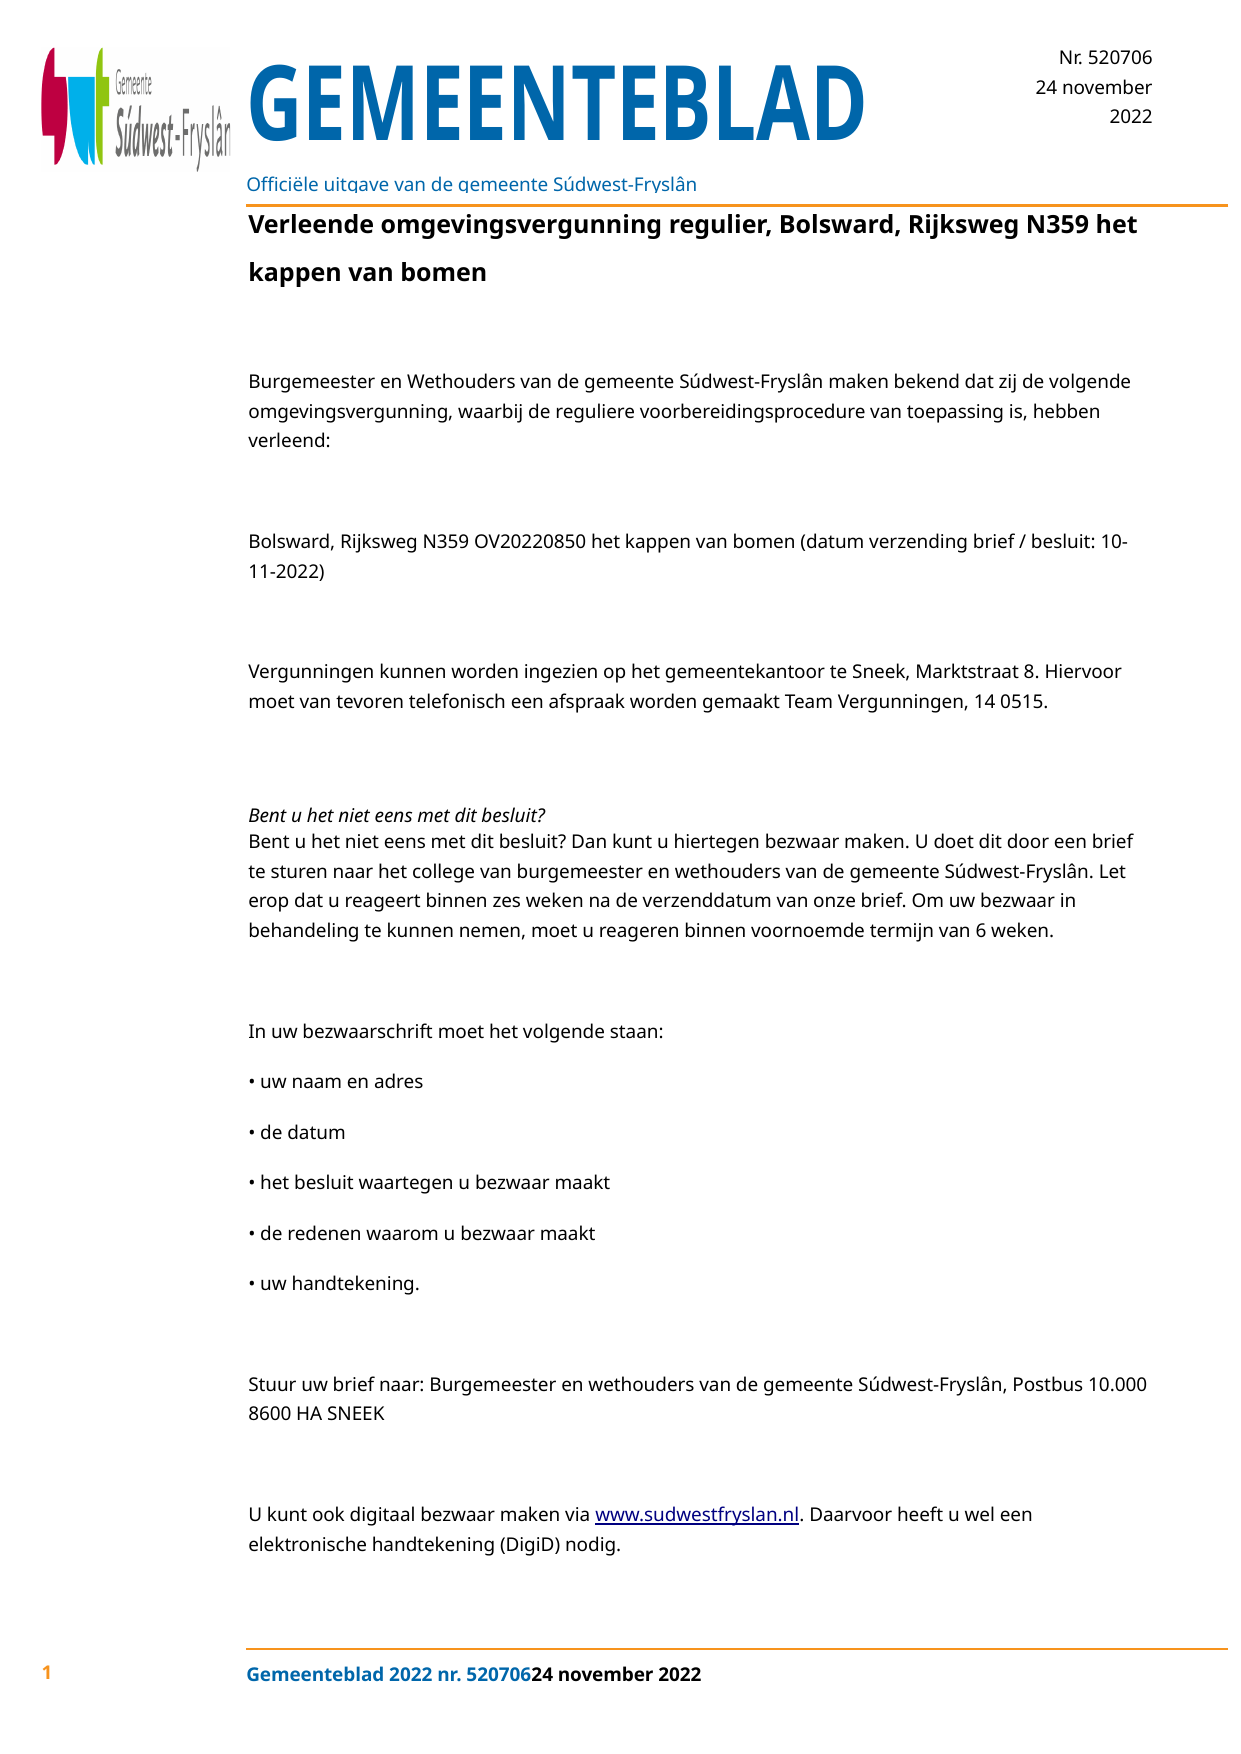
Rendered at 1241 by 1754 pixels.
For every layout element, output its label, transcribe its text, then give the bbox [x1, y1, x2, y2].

text • uw handtekening. [248, 1270, 1152, 1296]
picture [41, 47, 231, 172]
text • uw naam en adres [248, 1068, 1152, 1094]
text • het besluit waartegen u bezwaar maakt [248, 1169, 1152, 1195]
text Burgemeester en Wethouders van de gemeente Súdwest-Fryslân maken bekend dat zij de volgende omgevingsvergunning, waarbij de reguliere voorbereidingsprocedure van toepassing is, hebben verleend: [248, 368, 1152, 453]
text Bolsward, Rijksweg N359 OV20220850 het kappen van bomen (datum verzending brief / besluit: 10-11-2022) [248, 528, 1152, 584]
text Bent u het niet eens met dit besluit? [248, 803, 1152, 828]
text • de redenen waarom u bezwaar maakt [248, 1220, 1152, 1245]
text • de datum [248, 1119, 1152, 1144]
text Stuur uw brief naar: Burgemeester en wethouders van de gemeente Súdwest-Fryslân, Postbus 10.000 8600 HA SNEEK [248, 1371, 1152, 1426]
text U kunt ook digitaal bezwaar maken via www.sudwestfryslan.nl. Daarvoor heeft u wel een elektronische handtekening (DigiD) nodig. [248, 1501, 1152, 1557]
text Vergunningen kunnen worden ingezien op het gemeentekantoor te Sneek, Marktstraat 8. Hiervoor moet van tevoren telefonisch een afspraak worden gemaakt Team Vergunningen, 14 0515. [248, 659, 1152, 714]
text In uw bezwaarschrift moet het volgende staan: [248, 1018, 1152, 1044]
text Bent u het niet eens met dit besluit? Dan kunt u hiertegen bezwaar maken. U doet dit door een brief te sturen naar het college van burgemeester en wethouders van de gemeente Súdwest-Fryslân. Let erop dat u reageert binnen zes weken na de verzenddatum van onze brief. Om uw bezwaar in behandeling te kunnen nemen, moet u reageren binnen voornoemde termijn van 6 weken. [248, 828, 1152, 943]
text Verleende omgevingsvergunning regulier, Bolsward, Rijksweg N359 het kappen van bomen [248, 207, 1152, 288]
